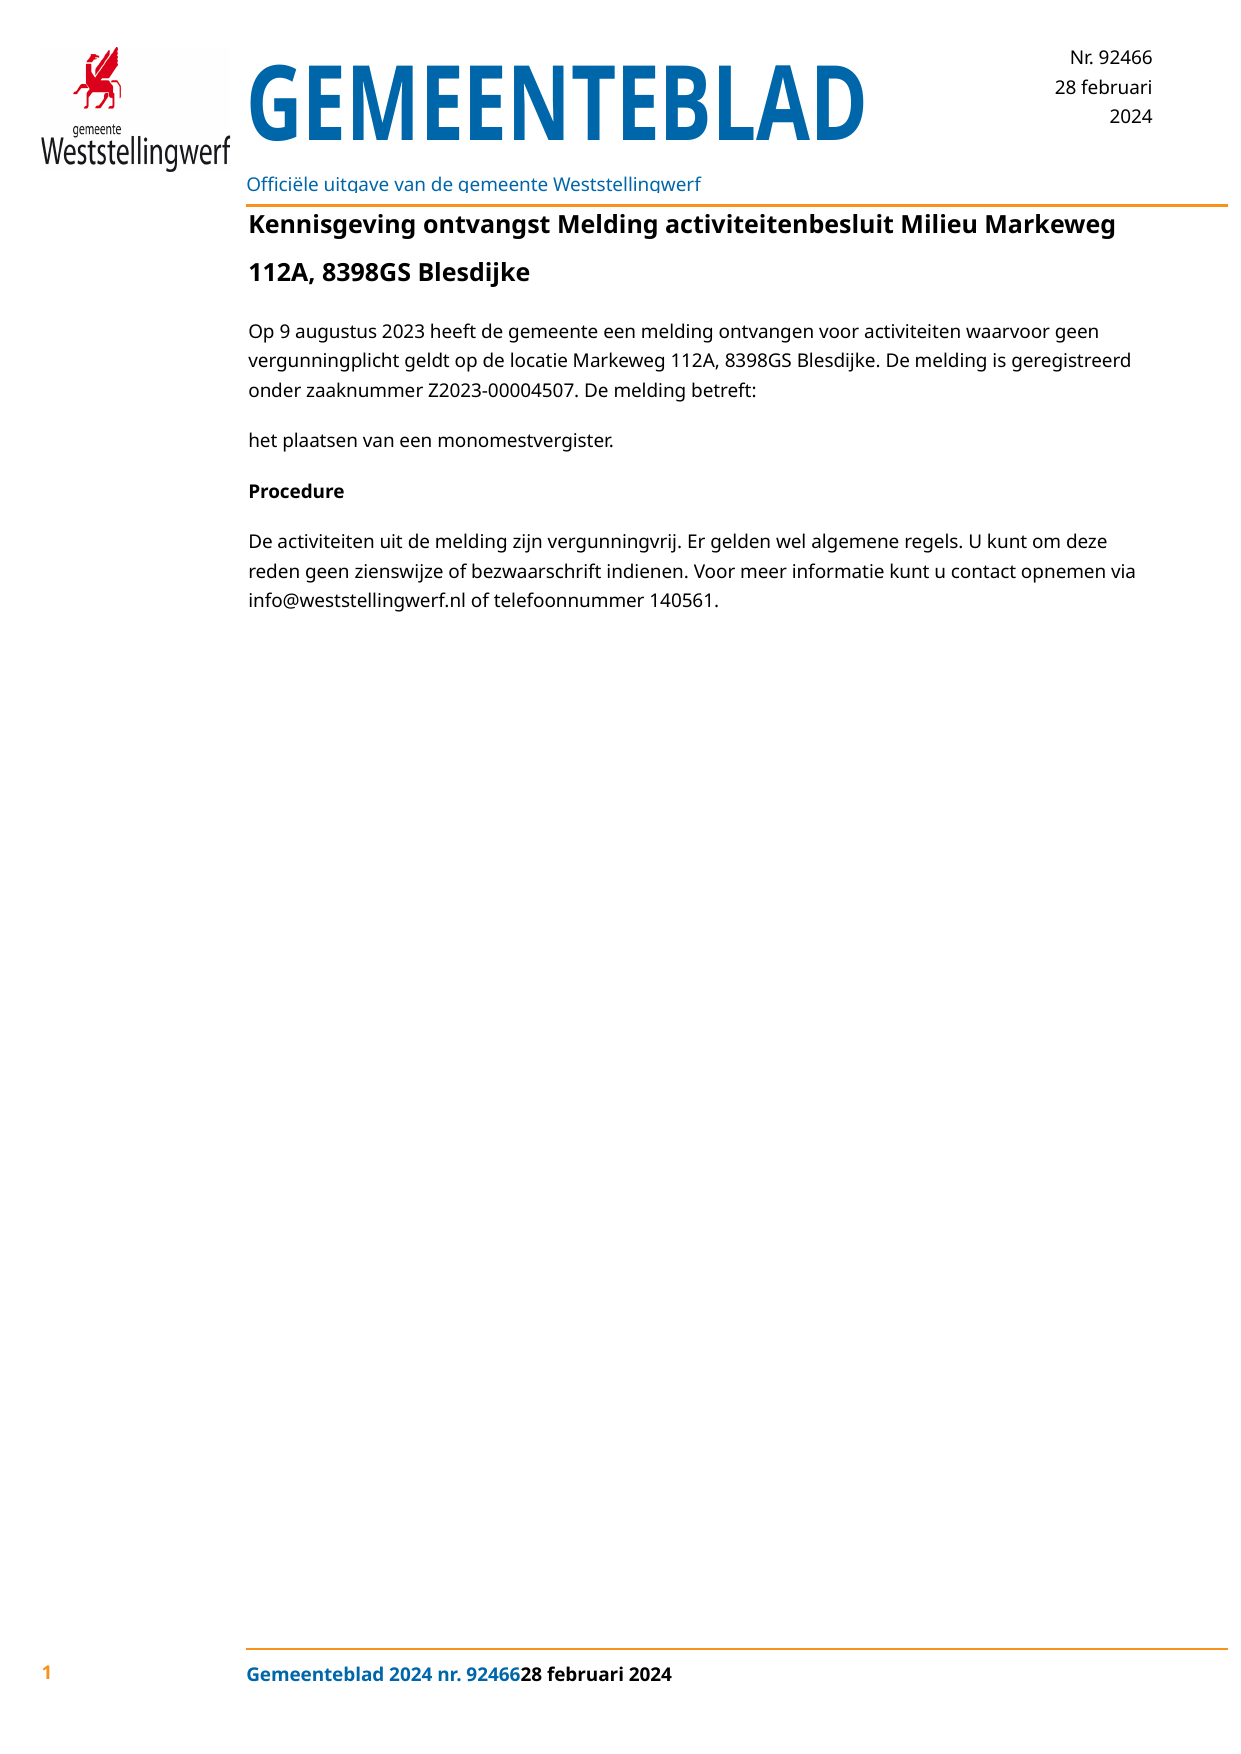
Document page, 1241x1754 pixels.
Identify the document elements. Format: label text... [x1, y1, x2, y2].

text Procedure [248, 478, 1152, 504]
picture [41, 47, 231, 172]
text Op 9 augustus 2023 heeft de gemeente een melding ontvangen voor activiteiten waarvoor geen vergunningplicht geldt op de locatie Markeweg 112A, 8398GS Blesdijke. De melding is geregistreerd onder zaaknummer Z2023-00004507. De melding betreft: [248, 318, 1152, 403]
text De activiteiten uit de melding zijn vergunningvrij. Er gelden wel algemene regels. U kunt om deze reden geen zienswijze of bezwaarschrift indienen. Voor meer informatie kunt u contact opnemen via info@weststellingwerf.nl of telefoonnummer 140561. [248, 528, 1152, 613]
text het plaatsen van een monomestvergister. [248, 427, 1152, 453]
text Kennisgeving ontvangst Melding activiteitenbesluit Milieu Markeweg 112A, 8398GS Blesdijke [248, 207, 1152, 288]
